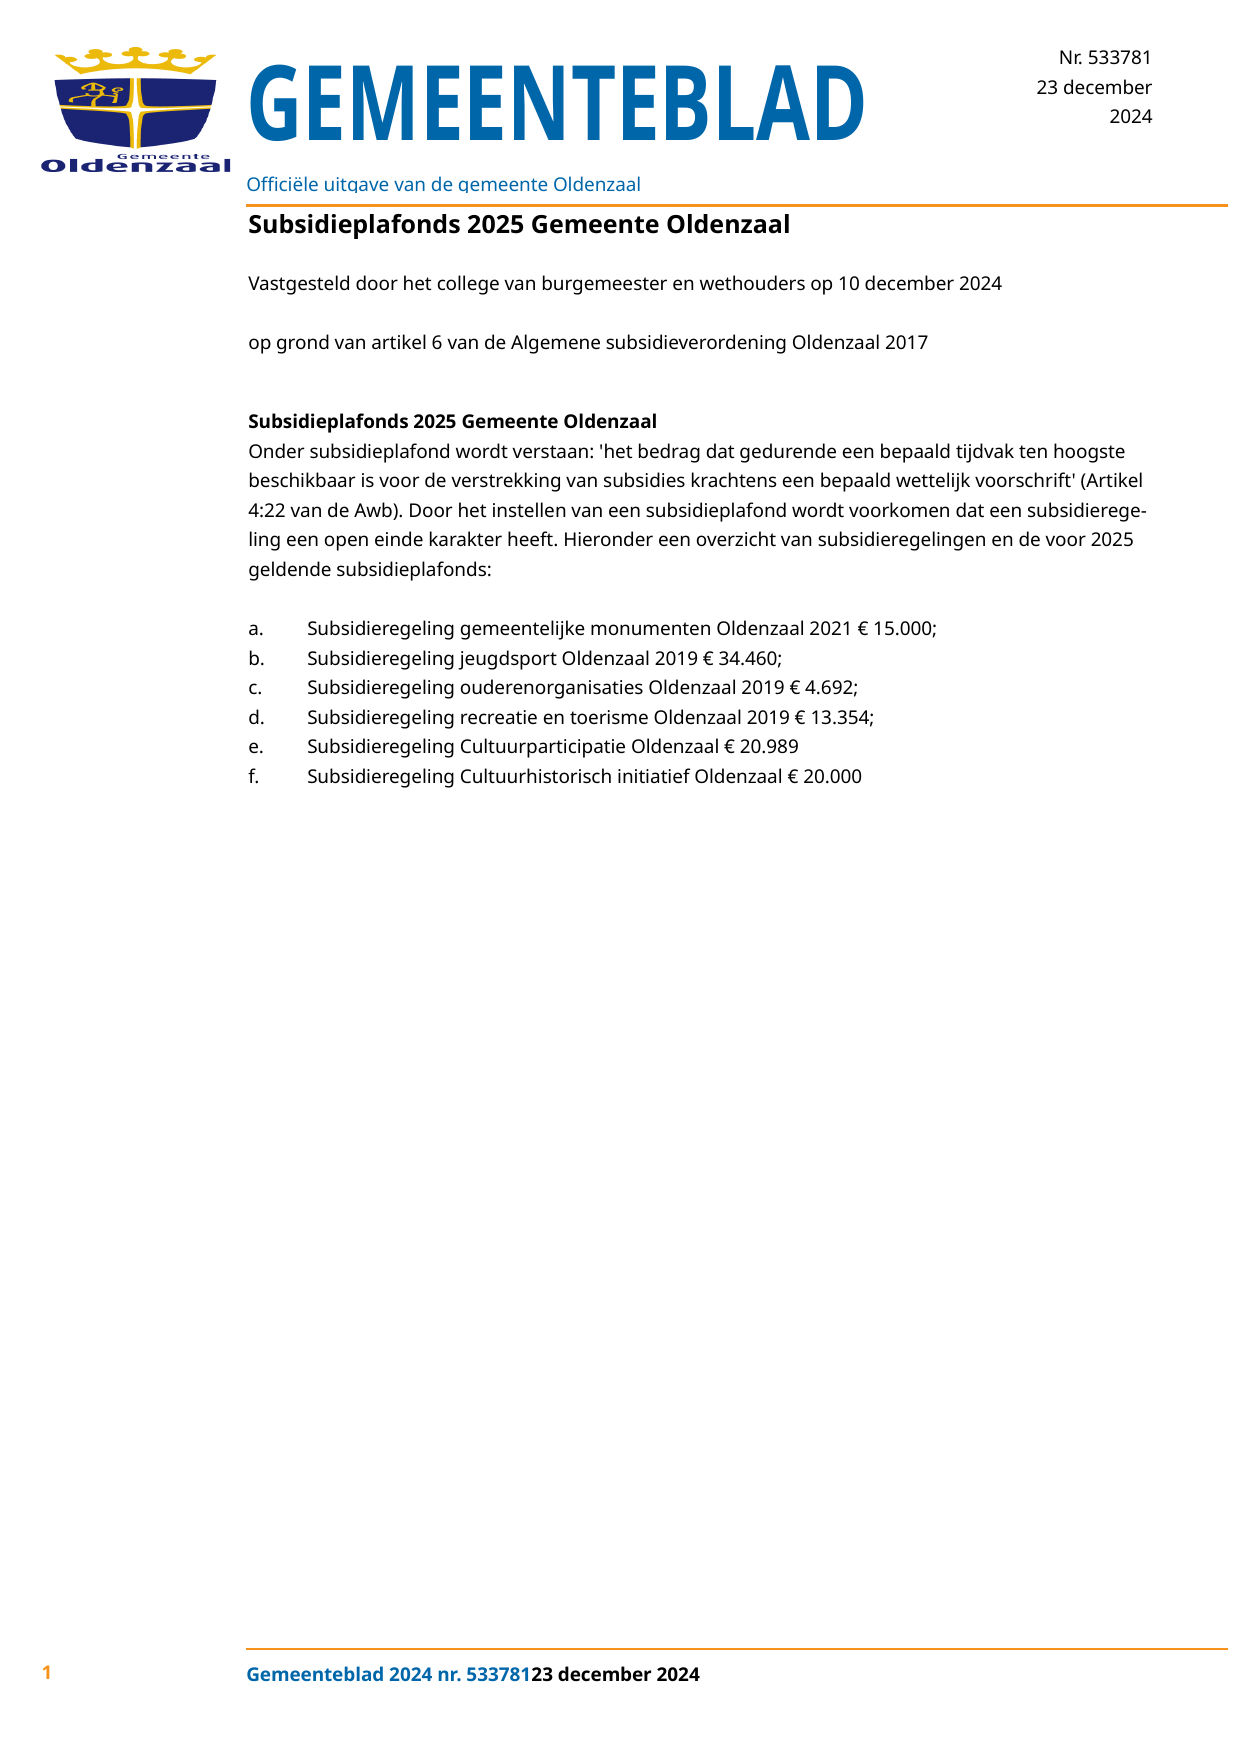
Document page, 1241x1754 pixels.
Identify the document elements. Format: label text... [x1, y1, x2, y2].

text Subsidieplafonds 2025 Gemeente Oldenzaal [248, 408, 1152, 434]
list Subsidieregeling gemeentelijke monumenten Oldenzaal 2021 € 15.000; [248, 615, 1152, 641]
list Subsidieregeling Cultuurhistorisch initiatief Oldenzaal € 20.000 [248, 763, 1152, 789]
text Onder subsidieplafond wordt verstaan: 'het bedrag dat gedurende een bepaald tijdvak ten hoogste beschikbaar is voor de verstrekking van subsidies krachtens een bepaald wettelijk voorschrift' (Artikel 4:22 van de Awb). Door het instellen van een subsidieplafond wordt voorkomen dat een subsidierege-ling een open einde karakter heeft. Hieronder een overzicht van subsidieregelingen en de voor 2025 geldende subsidieplafonds: [248, 438, 1152, 582]
picture [41, 47, 231, 172]
list Subsidieregeling Cultuurparticipatie Oldenzaal € 20.989 [248, 734, 1152, 759]
text Vastgesteld door het college van burgemeester en wethouders op 10 december 2024 [248, 270, 1152, 296]
list Subsidieregeling jeugdsport Oldenzaal 2019 € 34.460; [248, 645, 1152, 671]
text op grond van artikel 6 van de Algemene subsidieverordening Oldenzaal 2017 [248, 329, 1152, 355]
list Subsidieregeling recreatie en toerisme Oldenzaal 2019 € 13.354; [248, 704, 1152, 730]
text Subsidieplafonds 2025 Gemeente Oldenzaal [248, 207, 1152, 241]
list Subsidieregeling ouderenorganisaties Oldenzaal 2019 € 4.692; [248, 674, 1152, 700]
